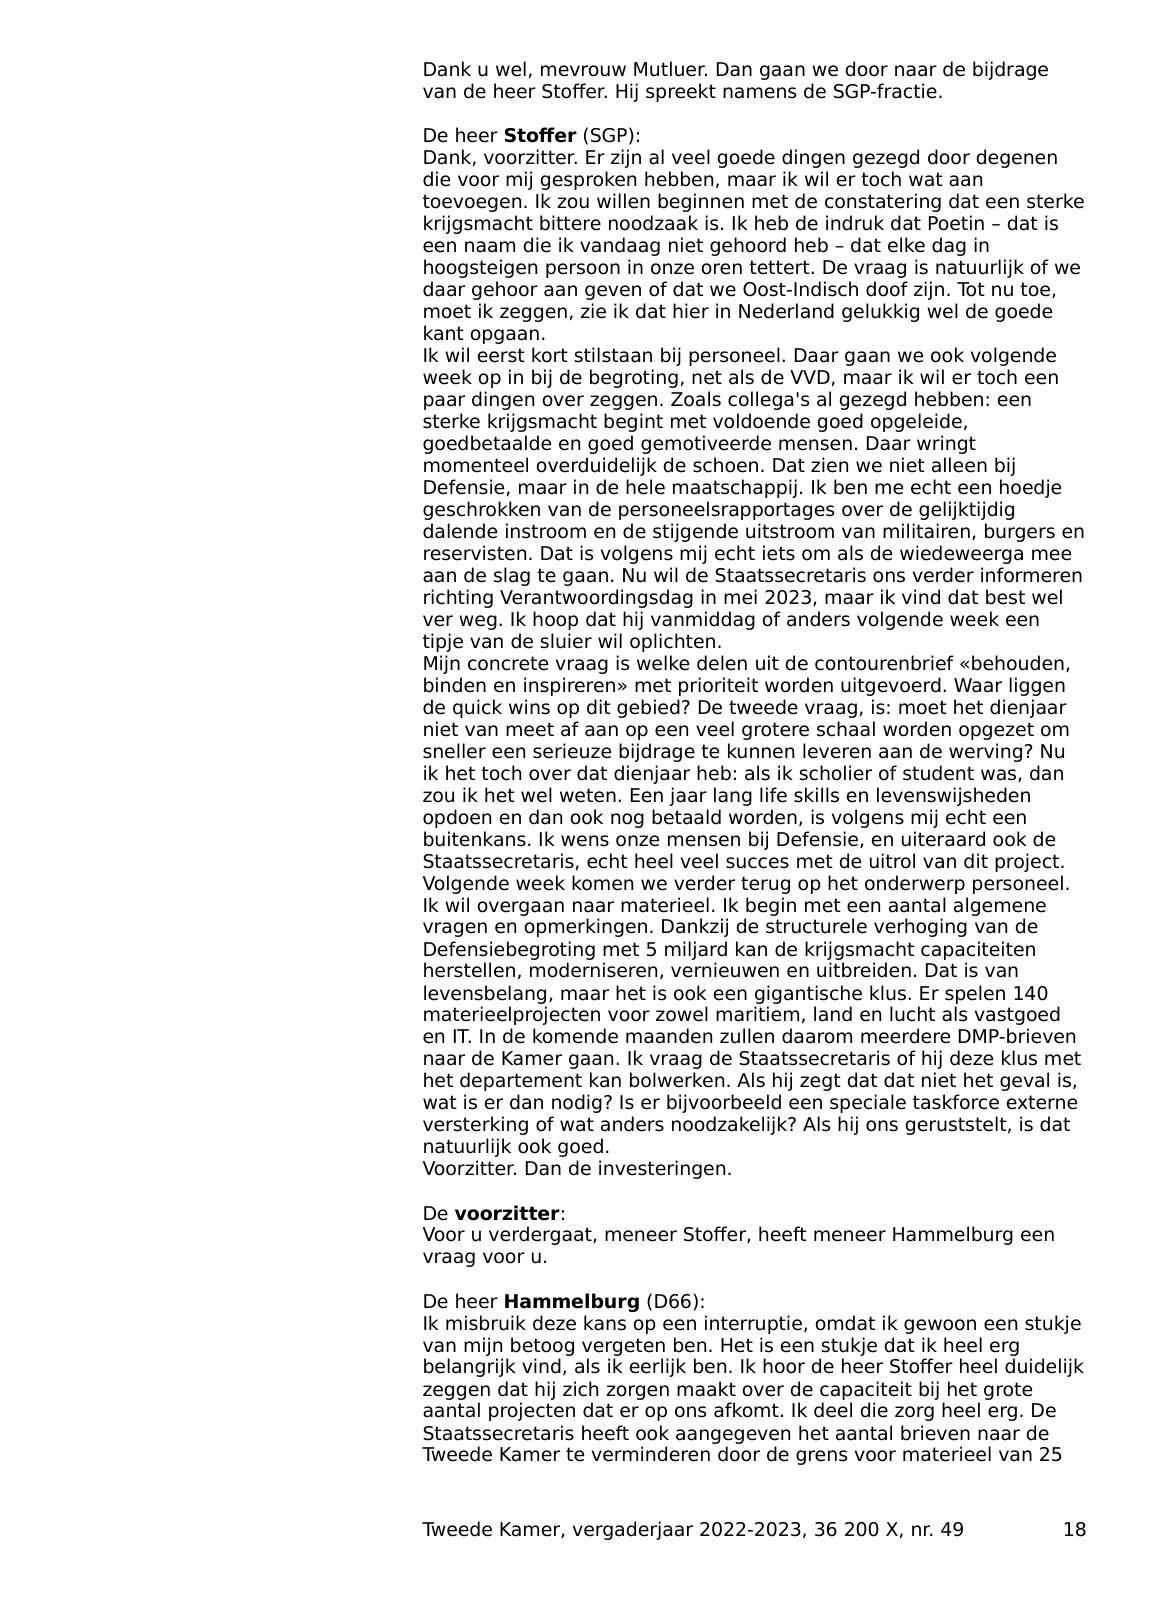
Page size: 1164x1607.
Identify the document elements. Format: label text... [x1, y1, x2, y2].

text Mijn concrete vraag is welke delen uit de contourenbrief «behouden, binden en inspireren» met prioriteit worden uitgevoerd. Waar liggen de quick wins op dit gebied? De tweede vraag, is: moet het dienjaar niet van meet af aan op een veel grotere schaal worden opgezet om sneller een serieuze bijdrage te kunnen leveren aan de werving? Nu ik het toch over dat dienjaar heb: als ik scholier of student was, dan zou ik het wel weten. Een jaar lang life skills en levenswijsheden opdoen en dan ook nog betaald worden, is volgens mij echt een buitenkans. Ik wens onze mensen bij Defensie, en uiteraard ook de Staatssecretaris, echt heel veel succes met de uitrol van dit project. Volgende week komen we verder terug op het onderwerp personeel. [422, 653, 1087, 894]
text Voorzitter. Dan de investeringen. [422, 1158, 1087, 1180]
text Ik misbruik deze kans op een interruptie, omdat ik gewoon een stukje van mijn betoog vergeten ben. Het is een stukje dat ik heel erg belangrijk vind, als ik eerlijk ben. Ik hoor de heer Stoffer heel duidelijk zeggen dat hij zich zorgen maakt over de capaciteit bij het grote aantal projecten dat er op ons afkomt. Ik deel die zorg heel erg. De Staatssecretaris heeft ook aangegeven het aantal brieven naar de Tweede Kamer te verminderen door de grens voor materieel van 25 [422, 1312, 1087, 1466]
text Voor u verdergaat, meneer Stoffer, heeft meneer Hammelburg een vraag voor u. [422, 1224, 1087, 1268]
text De heer Hammelburg (D66): [422, 1291, 1087, 1312]
text Ik wil eerst kort stilstaan bij personeel. Daar gaan we ook volgende week op in bij de begroting, net als de VVD, maar ik wil er toch een paar dingen over zeggen. Zoals collega's al gezegd hebben: een sterke krijgsmacht begint met voldoende goed opgeleide, goedbetaalde en goed gemotiveerde mensen. Daar wringt momenteel overduidelijk de schoen. Dat zien we niet alleen bij Defensie, maar in de hele maatschappij. Ik ben me echt een hoedje geschrokken van de personeelsrapportages over de gelijktijdig dalende instroom en de stijgende uitstroom van militairen, burgers en reservisten. Dat is volgens mij echt iets om als de wiedeweerga mee aan de slag te gaan. Nu wil de Staatssecretaris ons verder informeren richting Verantwoordingsdag in mei 2023, maar ik vind dat best wel ver weg. Ik hoop dat hij vanmiddag of anders volgende week een tipje van de sluier wil oplichten. [422, 345, 1087, 653]
text De voorzitter: [422, 1202, 1087, 1224]
text Dank, voorzitter. Er zijn al veel goede dingen gezegd door degenen die voor mij gesproken hebben, maar ik wil er toch wat aan toevoegen. Ik zou willen beginnen met de constatering dat een sterke krijgsmacht bittere noodzaak is. Ik heb de indruk dat Poetin – dat is een naam die ik vandaag niet gehoord heb – dat elke dag in hoogsteigen persoon in onze oren tettert. De vraag is natuurlijk of we daar gehoor aan geven of dat we Oost-Indisch doof zijn. Tot nu toe, moet ik zeggen, zie ik dat hier in Nederland gelukkig wel de goede kant opgaan. [422, 147, 1087, 345]
text Ik wil overgaan naar materieel. Ik begin met een aantal algemene vragen en opmerkingen. Dankzij de structurele verhoging van de Defensiebegroting met 5 miljard kan de krijgsmacht capaciteiten herstellen, moderniseren, vernieuwen en uitbreiden. Dat is van levensbelang, maar het is ook een gigantische klus. Er spelen 140 materieelprojecten voor zowel maritiem, land en lucht als vastgoed en IT. In de komende maanden zullen daarom meerdere DMP-brieven naar de Kamer gaan. Ik vraag de Staatssecretaris of hij deze klus met het departement kan bolwerken. Als hij zegt dat dat niet het geval is, wat is er dan nodig? Is er bijvoorbeeld een speciale taskforce externe versterking of wat anders noodzakelijk? Als hij ons geruststelt, is dat natuurlijk ook goed. [422, 894, 1087, 1158]
text Dank u wel, mevrouw Mutluer. Dan gaan we door naar de bijdrage van de heer Stoffer. Hij spreekt namens de SGP-fractie. [422, 59, 1087, 103]
text De heer Stoffer (SGP): [422, 125, 1087, 147]
